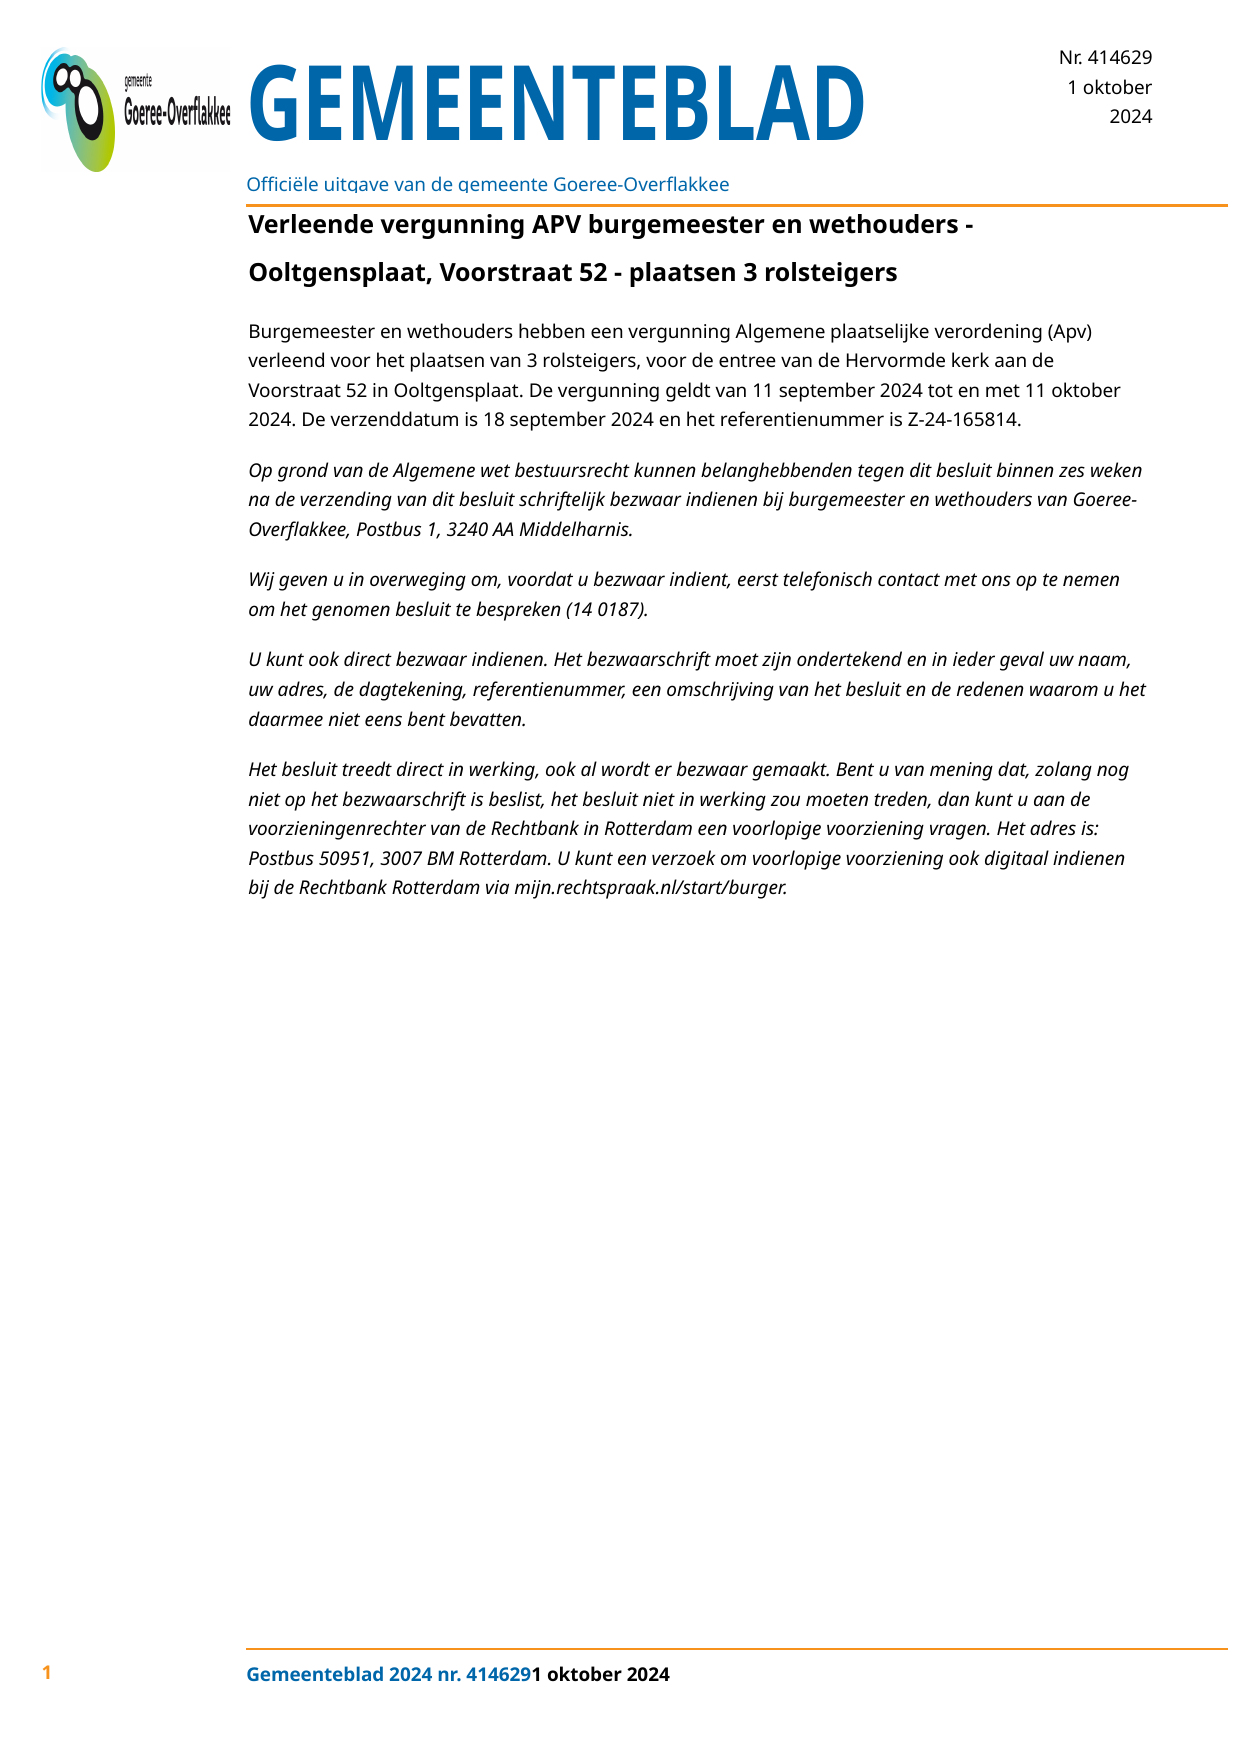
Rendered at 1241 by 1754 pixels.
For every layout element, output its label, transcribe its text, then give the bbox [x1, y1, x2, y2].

text Wij geven u in overweging om, voordat u bezwaar indient, eerst telefonisch contact met ons op te nemen om het genomen besluit te bespreken (14 0187). [248, 567, 1152, 622]
text Verleende vergunning APV burgemeester en wethouders - Ooltgensplaat, Voorstraat 52 - plaatsen 3 rolsteigers [248, 207, 1152, 288]
picture [41, 47, 231, 172]
text Het besluit treedt direct in werking, ook al wordt er bezwaar gemaakt. Bent u van mening dat, zolang nog niet op het bezwaarschrift is beslist, het besluit niet in werking zou moeten treden, dan kunt u aan de voorzieningenrechter van de Rechtbank in Rotterdam een voorlopige voorziening vragen. Het adres is: Postbus 50951, 3007 BM Rotterdam. U kunt een verzoek om voorlopige voorziening ook digitaal indienen bij de Rechtbank Rotterdam via mijn.rechtspraak.nl/start/burger. [248, 756, 1152, 900]
text Burgemeester en wethouders hebben een vergunning Algemene plaatselijke verordening (Apv) verleend voor het plaatsen van 3 rolsteigers, voor de entree van de Hervormde kerk aan de Voorstraat 52 in Ooltgensplaat. De vergunning geldt van 11 september 2024 tot en met 11 oktober 2024. De verzenddatum is 18 september 2024 en het referentienummer is Z-24-165814. [248, 318, 1152, 432]
text Op grond van de Algemene wet bestuursrecht kunnen belanghebbenden tegen dit besluit binnen zes weken na de verzending van dit besluit schriftelijk bezwaar indienen bij burgemeester en wethouders van Goeree-Overflakkee, Postbus 1, 3240 AA Middelharnis. [248, 457, 1152, 542]
text U kunt ook direct bezwaar indienen. Het bezwaarschrift moet zijn ondertekend en in ieder geval uw naam, uw adres, de dagtekening, referentienummer, een omschrijving van het besluit en de redenen waarom u het daarmee niet eens bent bevatten. [248, 647, 1152, 732]
